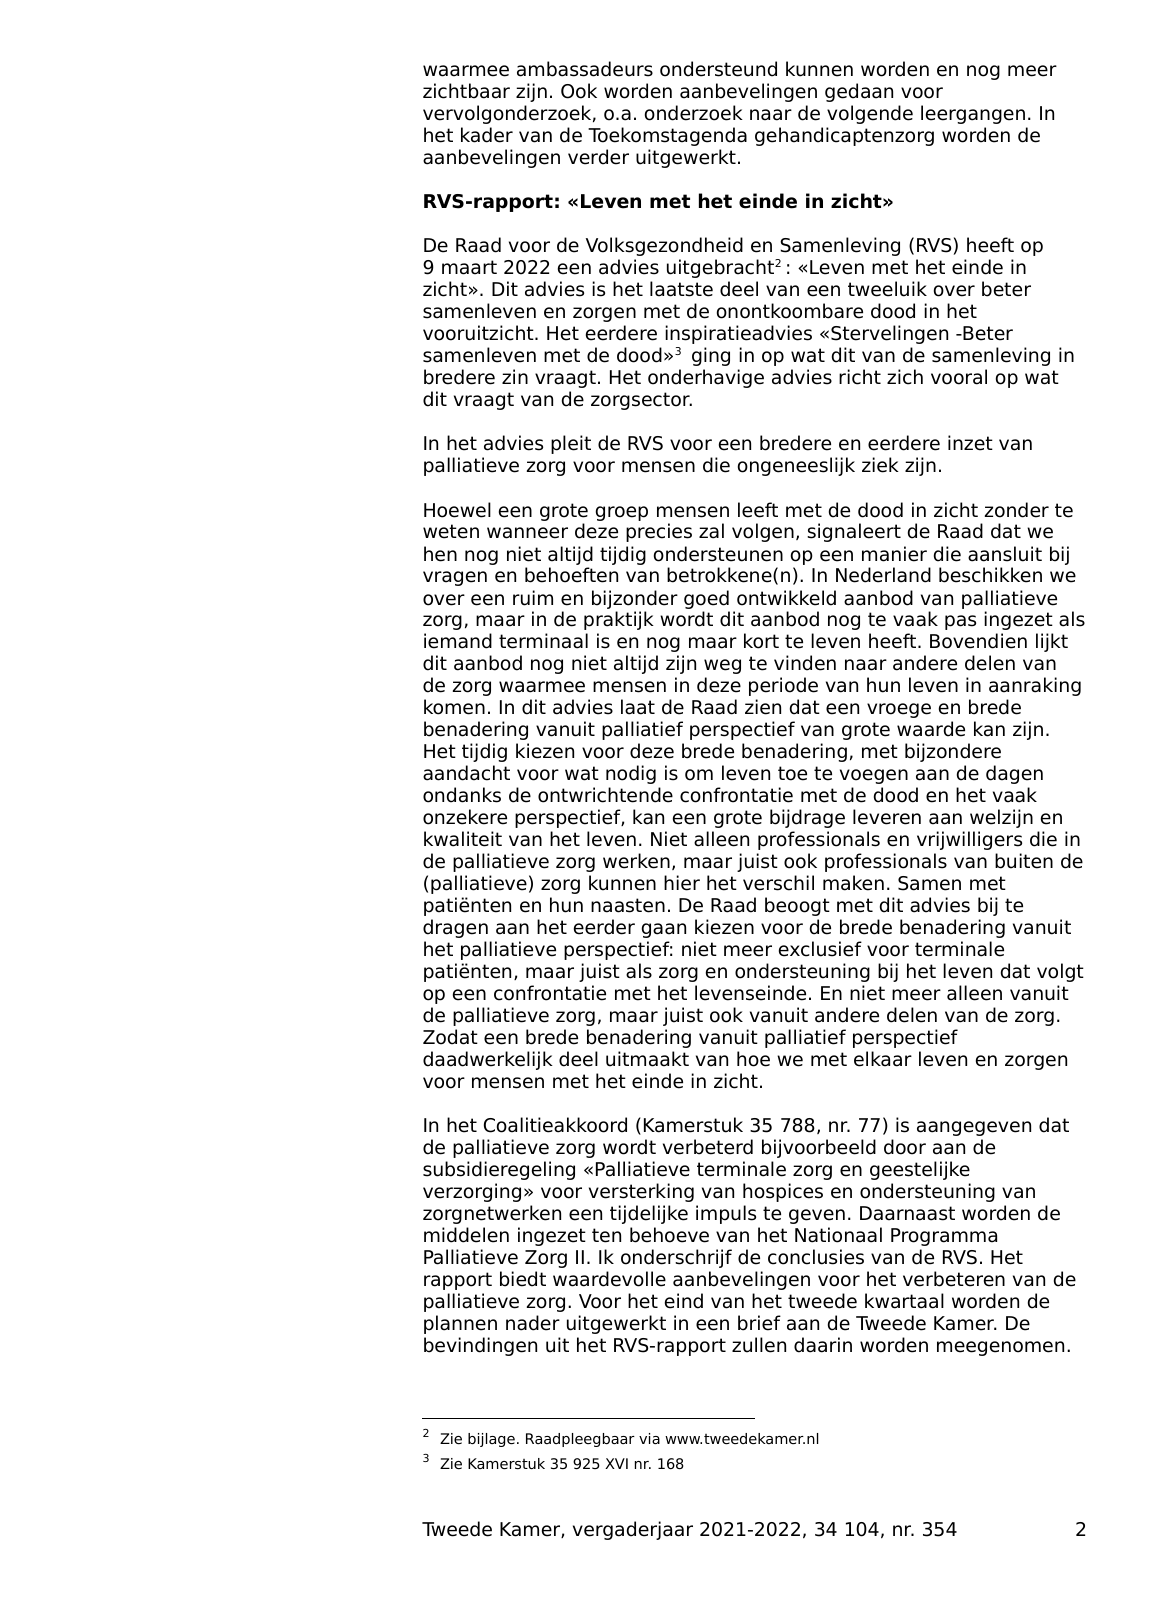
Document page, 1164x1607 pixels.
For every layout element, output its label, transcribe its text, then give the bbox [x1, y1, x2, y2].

text waarmee ambassadeurs ondersteund kunnen worden en nog meer zichtbaar zijn. Ook worden aanbevelingen gedaan voor vervolgonderzoek, o.a. onderzoek naar de volgende leergangen. In het kader van de Toekomstagenda gehandicaptenzorg worden de aanbevelingen verder uitgewerkt. [422, 59, 1087, 169]
text In het advies pleit de RVS voor een bredere en eerdere inzet van palliatieve zorg voor mensen die ongeneeslijk ziek zijn. [422, 433, 1087, 477]
subtitle RVS-rapport: «Leven met het einde in zicht» [422, 191, 1087, 213]
text Hoewel een grote groep mensen leeft met de dood in zicht zonder te weten wanneer deze precies zal volgen, signaleert de Raad dat we hen nog niet altijd tijdig ondersteunen op een manier die aansluit bij vragen en behoeften van betrokkene(n). In Nederland beschikken we over een ruim en bijzonder goed ontwikkeld aanbod van palliatieve zorg, maar in de praktijk wordt dit aanbod nog te vaak pas ingezet als iemand terminaal is en nog maar kort te leven heeft. Bovendien lijkt dit aanbod nog niet altijd zijn weg te vinden naar andere delen van de zorg waarmee mensen in deze periode van hun leven in aanraking komen. In dit advies laat de Raad zien dat een vroege en brede benadering vanuit palliatief perspectief van grote waarde kan zijn. Het tijdig kiezen voor deze brede benadering, met bijzondere aandacht voor wat nodig is om leven toe te voegen aan de dagen ondanks de ontwrichtende confrontatie met de dood en het vaak onzekere perspectief, kan een grote bijdrage leveren aan welzijn en kwaliteit van het leven. Niet alleen professionals en vrijwilligers die in de palliatieve zorg werken, maar juist ook professionals van buiten de (palliatieve) zorg kunnen hier het verschil maken. Samen met patiënten en hun naasten. De Raad beoogt met dit advies bij te dragen aan het eerder gaan kiezen voor de brede benadering vanuit het palliatieve perspectief: niet meer exclusief voor terminale patiënten, maar juist als zorg en ondersteuning bij het leven dat volgt op een confrontatie met het levenseinde. En niet meer alleen vanuit de palliatieve zorg, maar juist ook vanuit andere delen van de zorg. Zodat een brede benadering vanuit palliatief perspectief daadwerkelijk deel uitmaakt van hoe we met elkaar leven en zorgen voor mensen met het einde in zicht. [422, 499, 1087, 1093]
text Zie Kamerstuk 35 925 XVI nr. 168 [422, 1452, 1087, 1474]
text In het Coalitieakkoord (Kamerstuk 35 788, nr. 77) is aangegeven dat de palliatieve zorg wordt verbeterd bijvoorbeeld door aan de subsidieregeling «Palliatieve terminale zorg en geestelijke verzorging» voor versterking van hospices en ondersteuning van zorgnetwerken een tijdelijke impuls te geven. Daarnaast worden de middelen ingezet ten behoeve van het Nationaal Programma Palliatieve Zorg II. Ik onderschrijf de conclusies van de RVS. Het rapport biedt waardevolle aanbevelingen voor het verbeteren van de palliatieve zorg. Voor het eind van het tweede kwartaal worden de plannen nader uitgewerkt in een brief aan de Tweede Kamer. De bevindingen uit het RVS-rapport zullen daarin worden meegenomen. [422, 1115, 1087, 1357]
text De Raad voor de Volksgezondheid en Samenleving (RVS) heeft op 9 maart 2022 een advies uitgebracht: «Leven met het einde in zicht». Dit advies is het laatste deel van een tweeluik over beter samenleven en zorgen met de onontkoombare dood in het vooruitzicht. Het eerdere inspiratieadvies «Stervelingen -Beter samenleven met de dood» ging in op wat dit van de samenleving in bredere zin vraagt. Het onderhavige advies richt zich vooral op wat dit vraagt van de zorgsector. [422, 235, 1087, 411]
text Zie bijlage. Raadpleegbaar via www.tweedekamer.nl [422, 1427, 1087, 1449]
